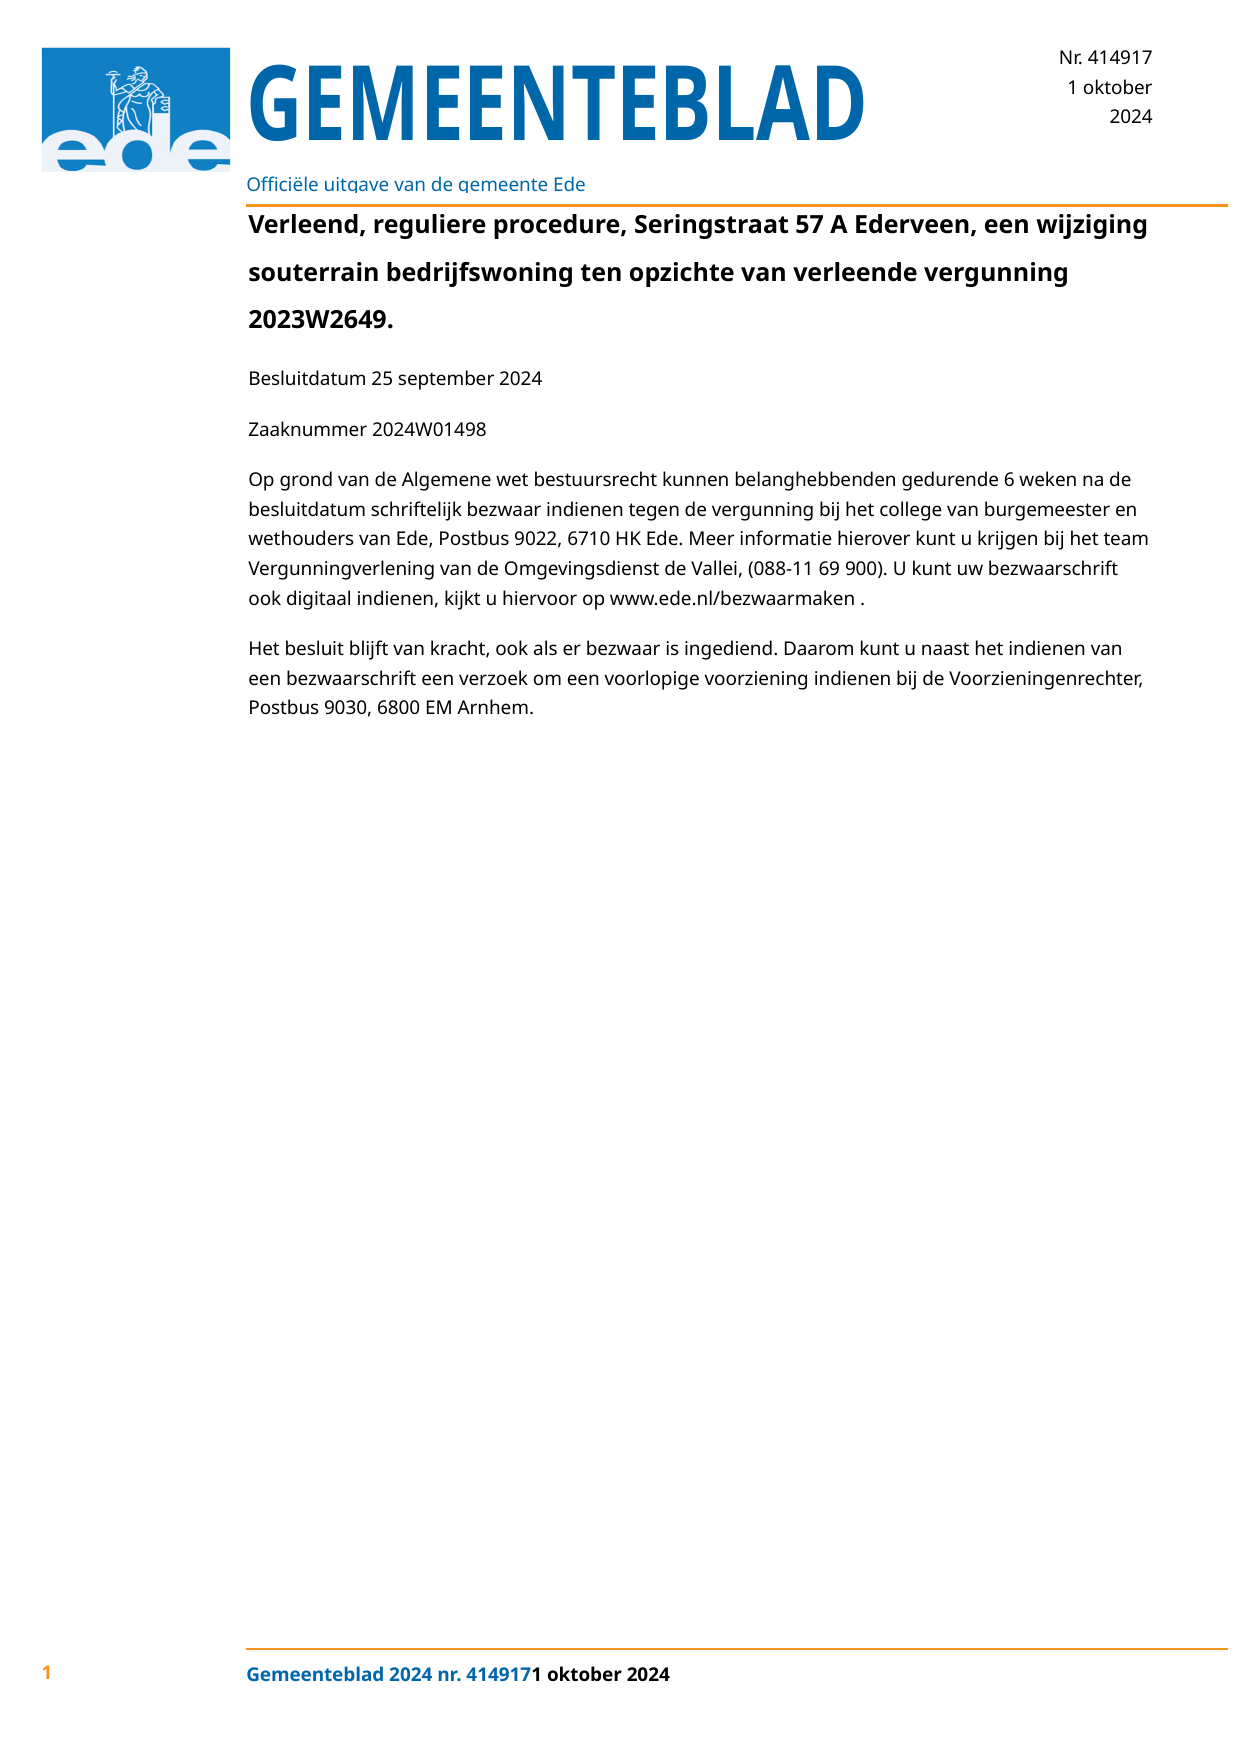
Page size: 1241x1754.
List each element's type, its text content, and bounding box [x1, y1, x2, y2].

text Besluitdatum 25 september 2024 [248, 366, 1152, 391]
text Verleend, reguliere procedure, Seringstraat 57 A Ederveen, een wijziging souterrain bedrijfswoning ten opzichte van verleende vergunning 2023W2649. [248, 207, 1152, 336]
picture [41, 47, 231, 172]
text Zaaknummer 2024W01498 [248, 416, 1152, 442]
text Het besluit blijft van kracht, ook als er bezwaar is ingediend. Daarom kunt u naast het indienen van een bezwaarschrift een verzoek om een voorlopige voorziening indienen bij de Voorzieningenrechter, Postbus 9030, 6800 EM Arnhem. [248, 635, 1152, 720]
text Op grond van de Algemene wet bestuursrecht kunnen belanghebbenden gedurende 6 weken na de besluitdatum schriftelijk bezwaar indienen tegen de vergunning bij het college van burgemeester en wethouders van Ede, Postbus 9022, 6710 HK Ede. Meer informatie hierover kunt u krijgen bij het team Vergunningverlening van de Omgevingsdienst de Vallei, (088-11 69 900). U kunt uw bezwaarschrift ook digitaal indienen, kijkt u hiervoor op www.ede.nl/bezwaarmaken . [248, 466, 1152, 610]
